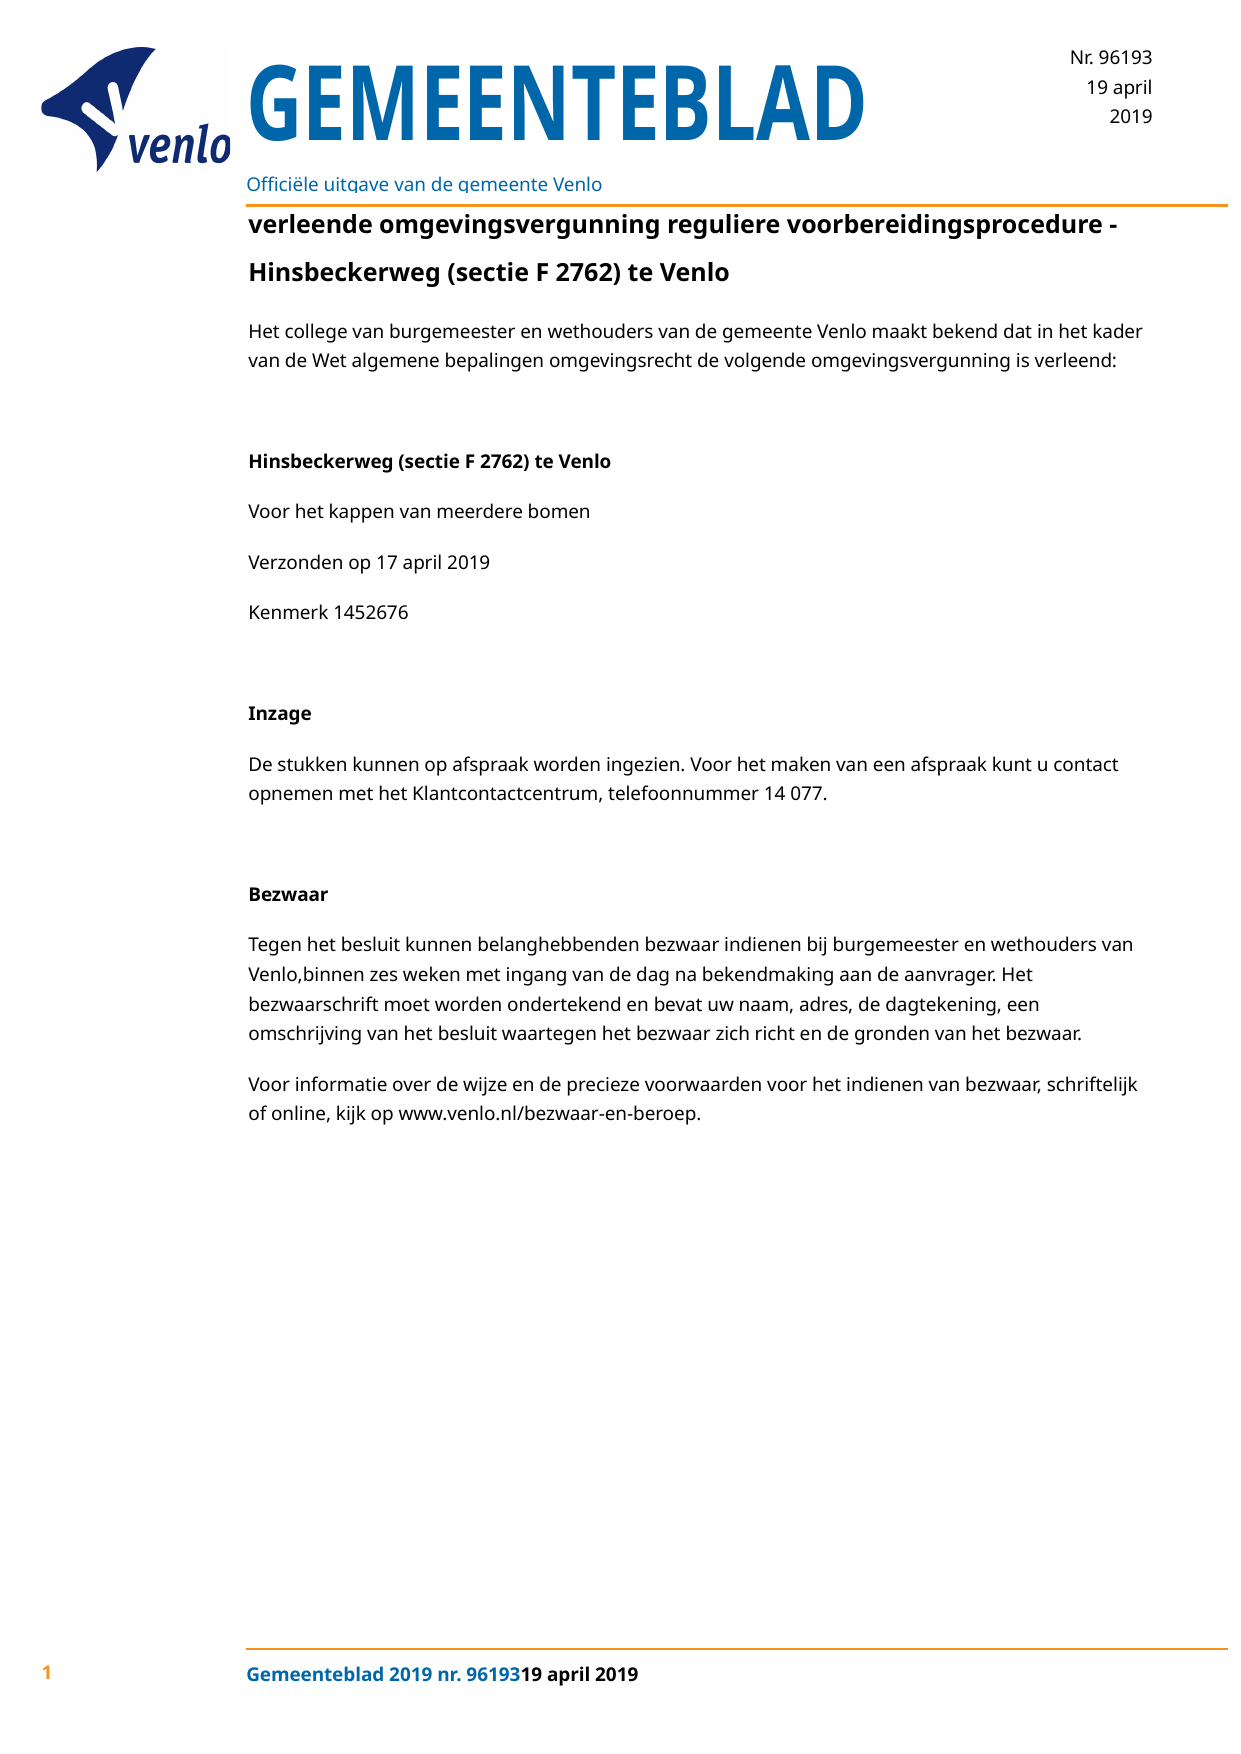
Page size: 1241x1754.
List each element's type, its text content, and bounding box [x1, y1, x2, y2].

text Voor informatie over de wijze en de precieze voorwaarden voor het indienen van bezwaar, schriftelijk of online, kijk op www.venlo.nl/bezwaar-en-beroep. [248, 1071, 1152, 1126]
text Inzage [248, 700, 1152, 726]
picture [41, 47, 231, 172]
text Verzonden op 17 april 2019 [248, 549, 1152, 575]
text De stukken kunnen op afspraak worden ingezien. Voor het maken van een afspraak kunt u contact opnemen met het Klantcontactcentrum, telefoonnummer 14 077. [248, 751, 1152, 806]
text Tegen het besluit kunnen belanghebbenden bezwaar indienen bij burgemeester en wethouders van Venlo,binnen zes weken met ingang van de dag na bekendmaking aan de aanvrager. Het bezwaarschrift moet worden ondertekend en bevat uw naam, adres, de dagtekening, een omschrijving van het besluit waartegen het bezwaar zich richt en de gronden van het bezwaar. [248, 932, 1152, 1046]
text Het college van burgemeester en wethouders van de gemeente Venlo maakt bekend dat in het kader van de Wet algemene bepalingen omgevingsrecht de volgende omgevingsvergunning is verleend: [248, 318, 1152, 373]
text verleende omgevingsvergunning reguliere voorbereidingsprocedure - Hinsbeckerweg (sectie F 2762) te Venlo [248, 207, 1152, 288]
text Voor het kappen van meerdere bomen [248, 499, 1152, 524]
text Bezwaar [248, 881, 1152, 907]
text Kenmerk 1452676 [248, 599, 1152, 625]
text Hinsbeckerweg (sectie F 2762) te Venlo [248, 448, 1152, 474]
